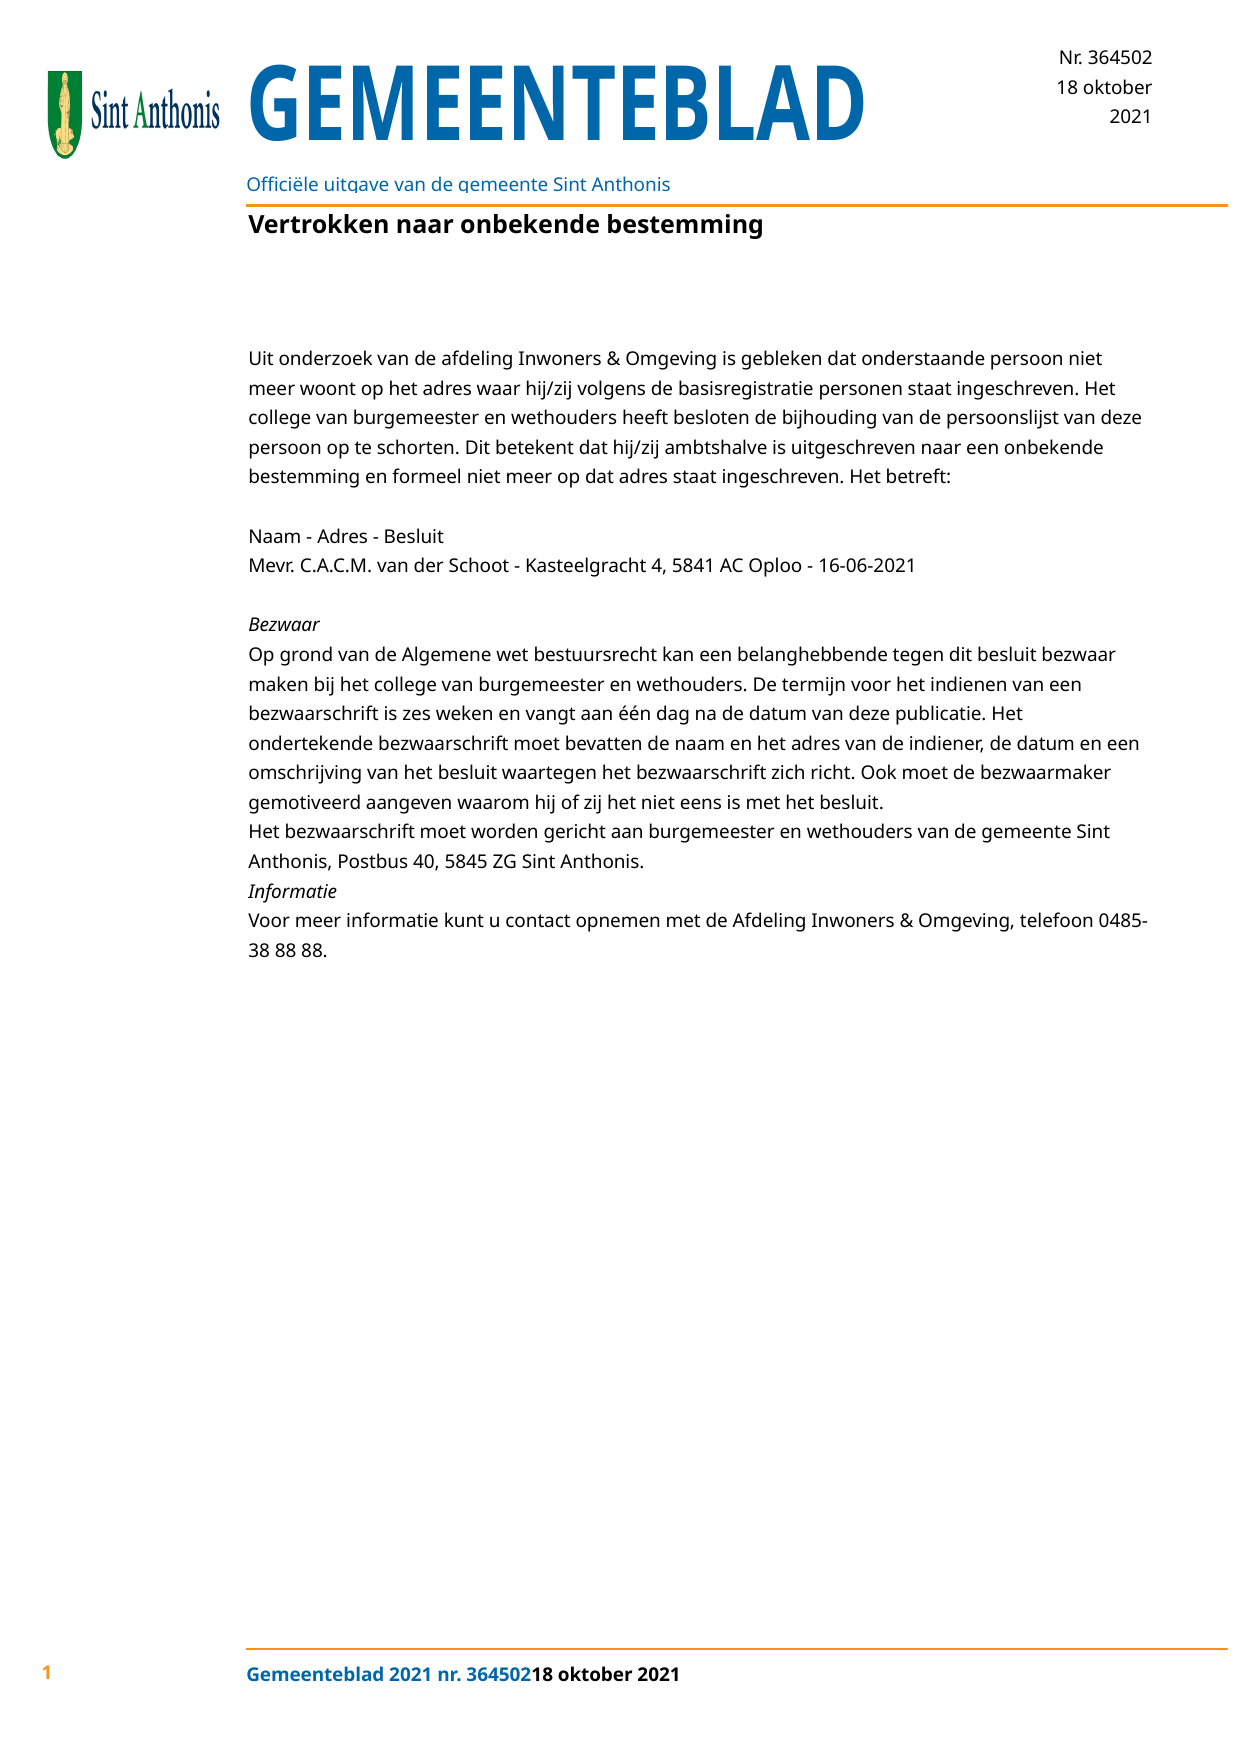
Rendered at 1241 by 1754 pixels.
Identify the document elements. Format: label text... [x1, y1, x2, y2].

text Bezwaar [248, 612, 1152, 637]
text Vertrokken naar onbekende bestemming [248, 207, 1152, 241]
text Mevr. C.A.C.M. van der Schoot - Kasteelgracht 4, 5841 AC Oploo - 16-06-2021 [248, 552, 1152, 578]
picture [41, 47, 231, 172]
text Uit onderzoek van de afdeling Inwoners & Omgeving is gebleken dat onderstaande persoon niet meer woont op het adres waar hij/zij volgens de basisregistratie personen staat ingeschreven. Het college van burgemeester en wethouders heeft besloten de bijhouding van de persoonslijst van deze persoon op te schorten. Dit betekent dat hij/zij ambtshalve is uitgeschreven naar een onbekende bestemming en formeel niet meer op dat adres staat ingeschreven. Het betreft: [248, 345, 1152, 489]
text Voor meer informatie kunt u contact opnemen met de Afdeling Inwoners & Omgeving, telefoon 0485-38 88 88. [248, 907, 1152, 963]
text Informatie [248, 878, 1152, 903]
text Het bezwaarschrift moet worden gericht aan burgemeester en wethouders van de gemeente Sint Anthonis, Postbus 40, 5845 ZG Sint Anthonis. [248, 819, 1152, 874]
text Op grond van de Algemene wet bestuursrecht kan een belanghebbende tegen dit besluit bezwaar maken bij het college van burgemeester en wethouders. De termijn voor het indienen van een bezwaarschrift is zes weken en vangt aan één dag na de datum van deze publicatie. Het ondertekende bezwaarschrift moet bevatten de naam en het adres van de indiener, de datum en een omschrijving van het besluit waartegen het bezwaarschrift zich richt. Ook moet de bezwaarmaker gemotiveerd aangeven waarom hij of zij het niet eens is met het besluit. [248, 641, 1152, 815]
text Naam - Adres - Besluit [248, 523, 1152, 548]
